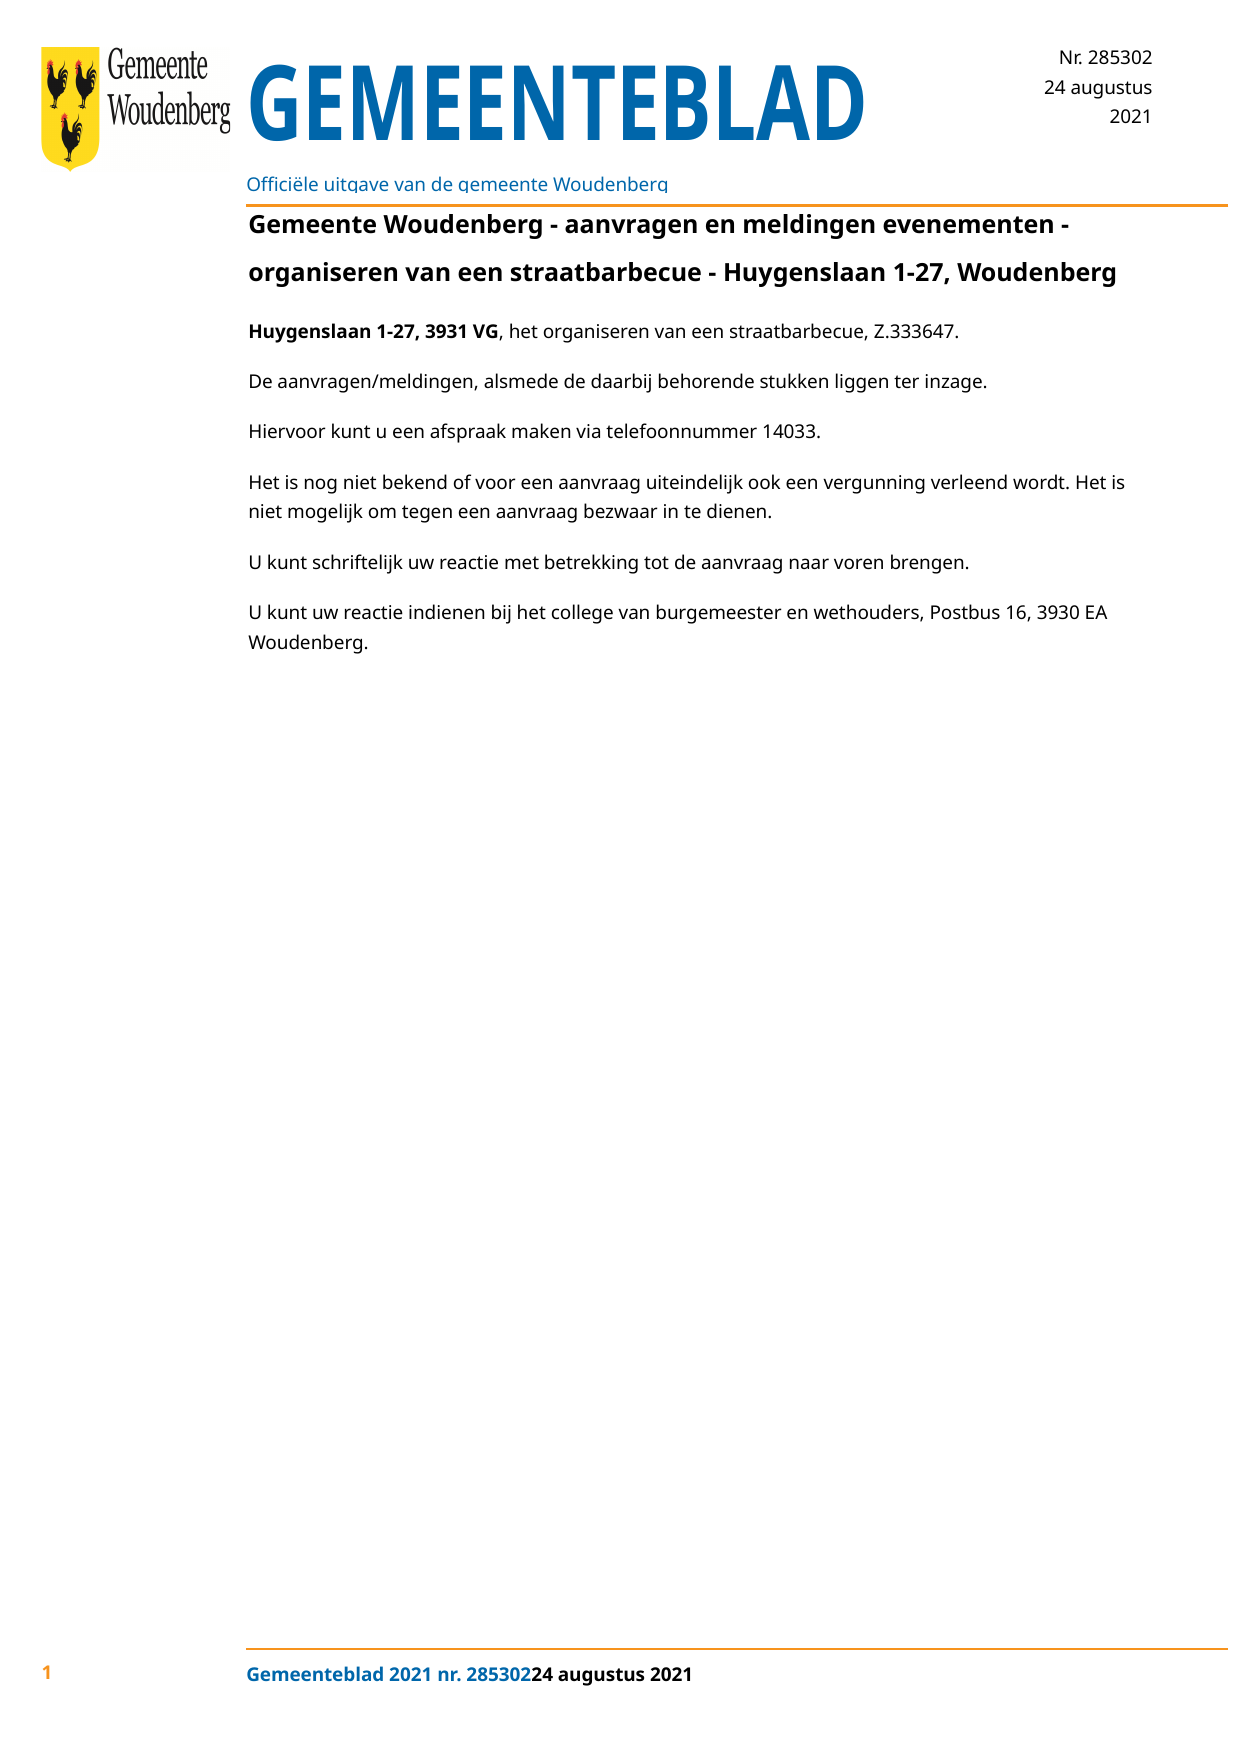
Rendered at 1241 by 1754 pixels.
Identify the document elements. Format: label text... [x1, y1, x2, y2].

text U kunt uw reactie indienen bij het college van burgemeester en wethouders, Postbus 16, 3930 EA Woudenberg. [248, 599, 1152, 655]
text Hiervoor kunt u een afspraak maken via telefoonnummer 14033. [248, 419, 1152, 444]
text De aanvragen/meldingen, alsmede de daarbij behorende stukken liggen ter inzage. [248, 368, 1152, 394]
picture [41, 47, 231, 172]
text Gemeente Woudenberg - aanvragen en meldingen evenementen - organiseren van een straatbarbecue - Huygenslaan 1-27, Woudenberg [248, 207, 1152, 288]
text Huygenslaan 1-27, 3931 VG, het organiseren van een straatbarbecue, Z.333647. [248, 318, 1152, 344]
text U kunt schriftelijk uw reactie met betrekking tot de aanvraag naar voren brengen. [248, 549, 1152, 575]
text Het is nog niet bekend of voor een aanvraag uiteindelijk ook een vergunning verleend wordt. Het is niet mogelijk om tegen een aanvraag bezwaar in te dienen. [248, 469, 1152, 524]
